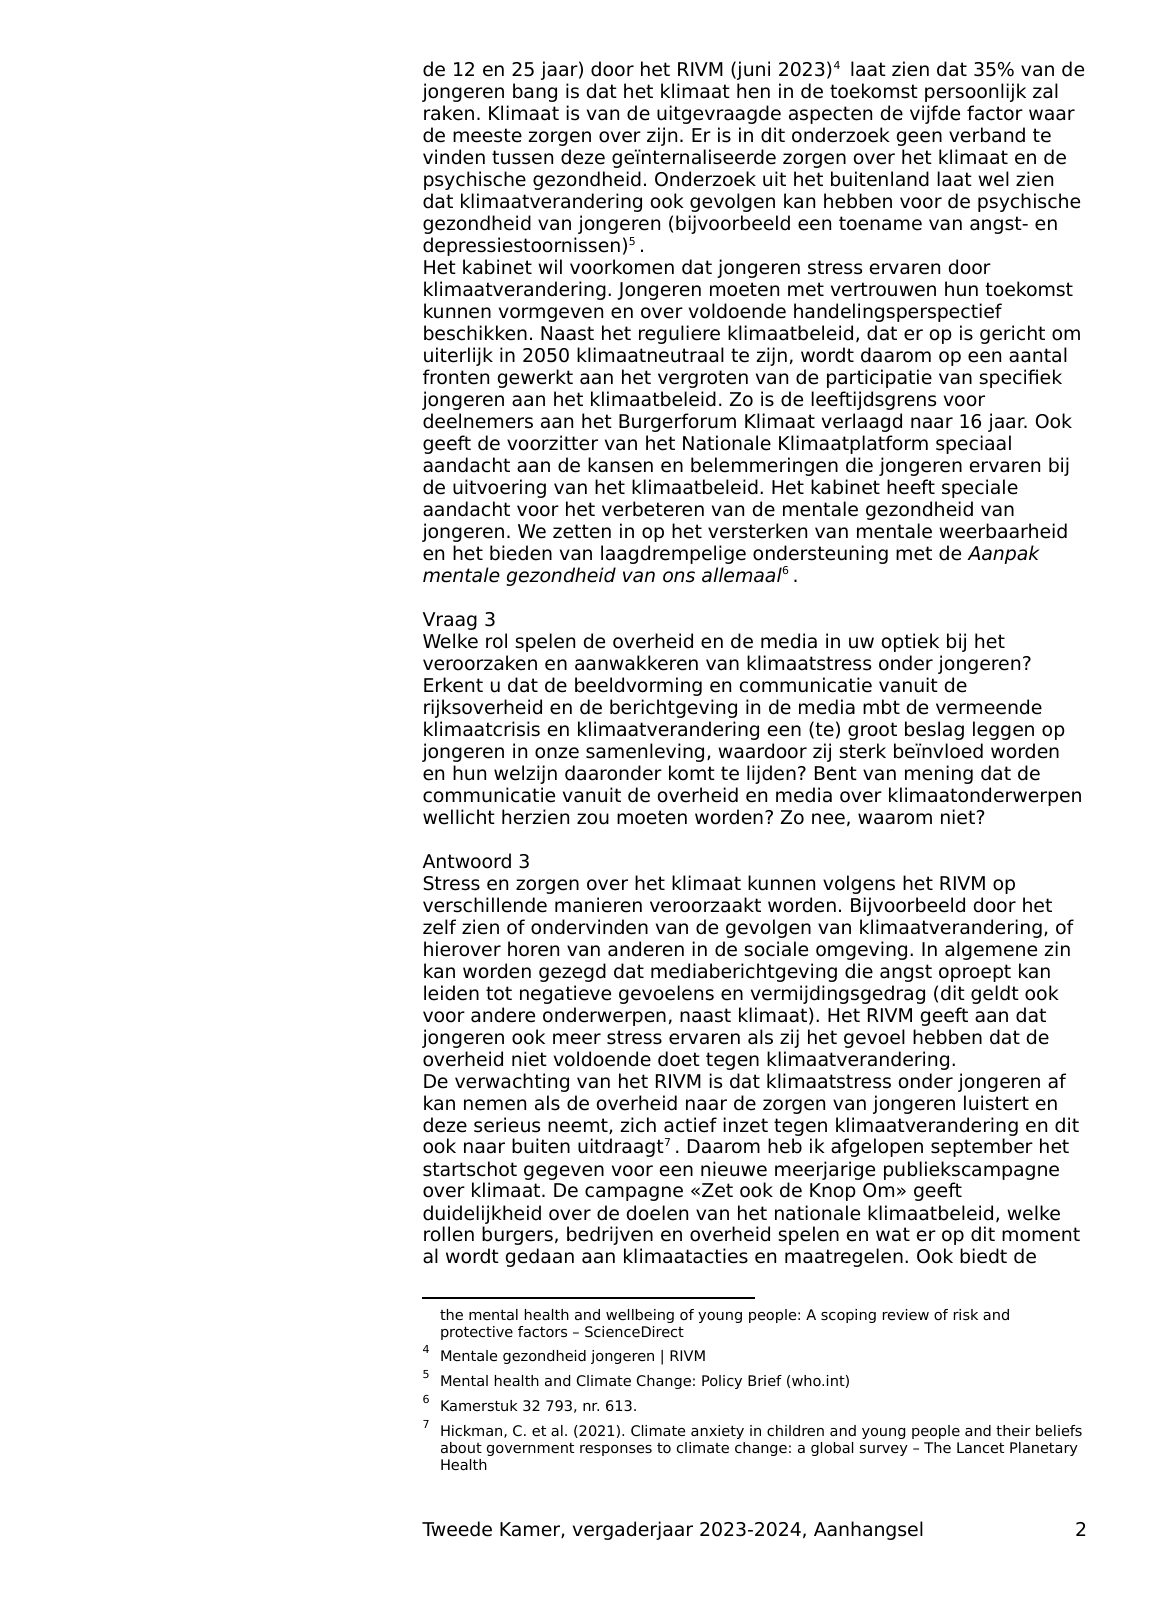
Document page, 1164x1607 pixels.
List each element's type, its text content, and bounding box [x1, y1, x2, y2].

text Het kabinet wil voorkomen dat jongeren stress ervaren door klimaatverandering. Jongeren moeten met vertrouwen hun toekomst kunnen vormgeven en over voldoende handelingsperspectief beschikken. Naast het reguliere klimaatbeleid, dat er op is gericht om uiterlijk in 2050 klimaatneutraal te zijn, wordt daarom op een aantal fronten gewerkt aan het vergroten van de participatie van specifiek jongeren aan het klimaatbeleid. Zo is de leeftijdsgrens voor deelnemers aan het Burgerforum Klimaat verlaagd naar 16 jaar. Ook geeft de voorzitter van het Nationale Klimaatplatform speciaal aandacht aan de kansen en belemmeringen die jongeren ervaren bij de uitvoering van het klimaatbeleid. Het kabinet heeft speciale aandacht voor het verbeteren van de mentale gezondheid van jongeren. We zetten in op het versterken van mentale weerbaarheid en het bieden van laagdrempelige ondersteuning met de Aanpak mentale gezondheid van ons allemaal. [422, 257, 1087, 587]
text Antwoord 3 [422, 851, 1087, 873]
text Mentale gezondheid jongeren | RIVM [422, 1343, 1087, 1366]
text Welke rol spelen de overheid en de media in uw optiek bij het veroorzaken en aanwakkeren van klimaatstress onder jongeren? Erkent u dat de beeldvorming en communicatie vanuit de rijksoverheid en de berichtgeving in de media mbt de vermeende klimaatcrisis en klimaatverandering een (te) groot beslag leggen op jongeren in onze samenleving, waardoor zij sterk beïnvloed worden en hun welzijn daaronder komt te lijden? Bent van mening dat de communicatie vanuit de overheid en media over klimaatonderwerpen wellicht herzien zou moeten worden? Zo nee, waarom niet? [422, 631, 1087, 828]
text Vraag 3 [422, 609, 1087, 631]
text Mental health and Climate Change: Policy Brief (who.int) [422, 1368, 1087, 1391]
text the mental health and wellbeing of young people: A scoping review of risk and protective factors – ScienceDirect [422, 1307, 1087, 1341]
text Kamerstuk 32 793, nr. 613. [422, 1393, 1087, 1416]
text Stress en zorgen over het klimaat kunnen volgens het RIVM op verschillende manieren veroorzaakt worden. Bijvoorbeeld door het zelf zien of ondervinden van de gevolgen van klimaatverandering, of hierover horen van anderen in de sociale omgeving. In algemene zin kan worden gezegd dat mediaberichtgeving die angst oproept kan leiden tot negatieve gevoelens en vermijdingsgedrag (dit geldt ook voor andere onderwerpen, naast klimaat). Het RIVM geeft aan dat jongeren ook meer stress ervaren als zij het gevoel hebben dat de overheid niet voldoende doet tegen klimaatverandering. [422, 873, 1087, 1071]
text Hickman, C. et al. (2021). Climate anxiety in children and young people and their beliefs about government responses to climate change: a global survey – The Lancet Planetary Health [422, 1418, 1087, 1474]
text De verwachting van het RIVM is dat klimaatstress onder jongeren af kan nemen als de overheid naar de zorgen van jongeren luistert en deze serieus neemt, zich actief inzet tegen klimaatverandering en dit ook naar buiten uitdraagt. Daarom heb ik afgelopen september het startschot gegeven voor een nieuwe meerjarige publiekscampagne over klimaat. De campagne «Zet ook de Knop Om» geeft duidelijkheid over de doelen van het nationale klimaatbeleid, welke rollen burgers, bedrijven en overheid spelen en wat er op dit moment al wordt gedaan aan klimaatacties en maatregelen. Ook biedt de [422, 1071, 1087, 1268]
text de 12 en 25 jaar) door het RIVM (juni 2023) laat zien dat 35% van de jongeren bang is dat het klimaat hen in de toekomst persoonlijk zal raken. Klimaat is van de uitgevraagde aspecten de vijfde factor waar de meeste zorgen over zijn. Er is in dit onderzoek geen verband te vinden tussen deze geïnternaliseerde zorgen over het klimaat en de psychische gezondheid. Onderzoek uit het buitenland laat wel zien dat klimaatverandering ook gevolgen kan hebben voor de psychische gezondheid van jongeren (bijvoorbeeld een toename van angst- en depressiestoornissen). [422, 59, 1087, 257]
